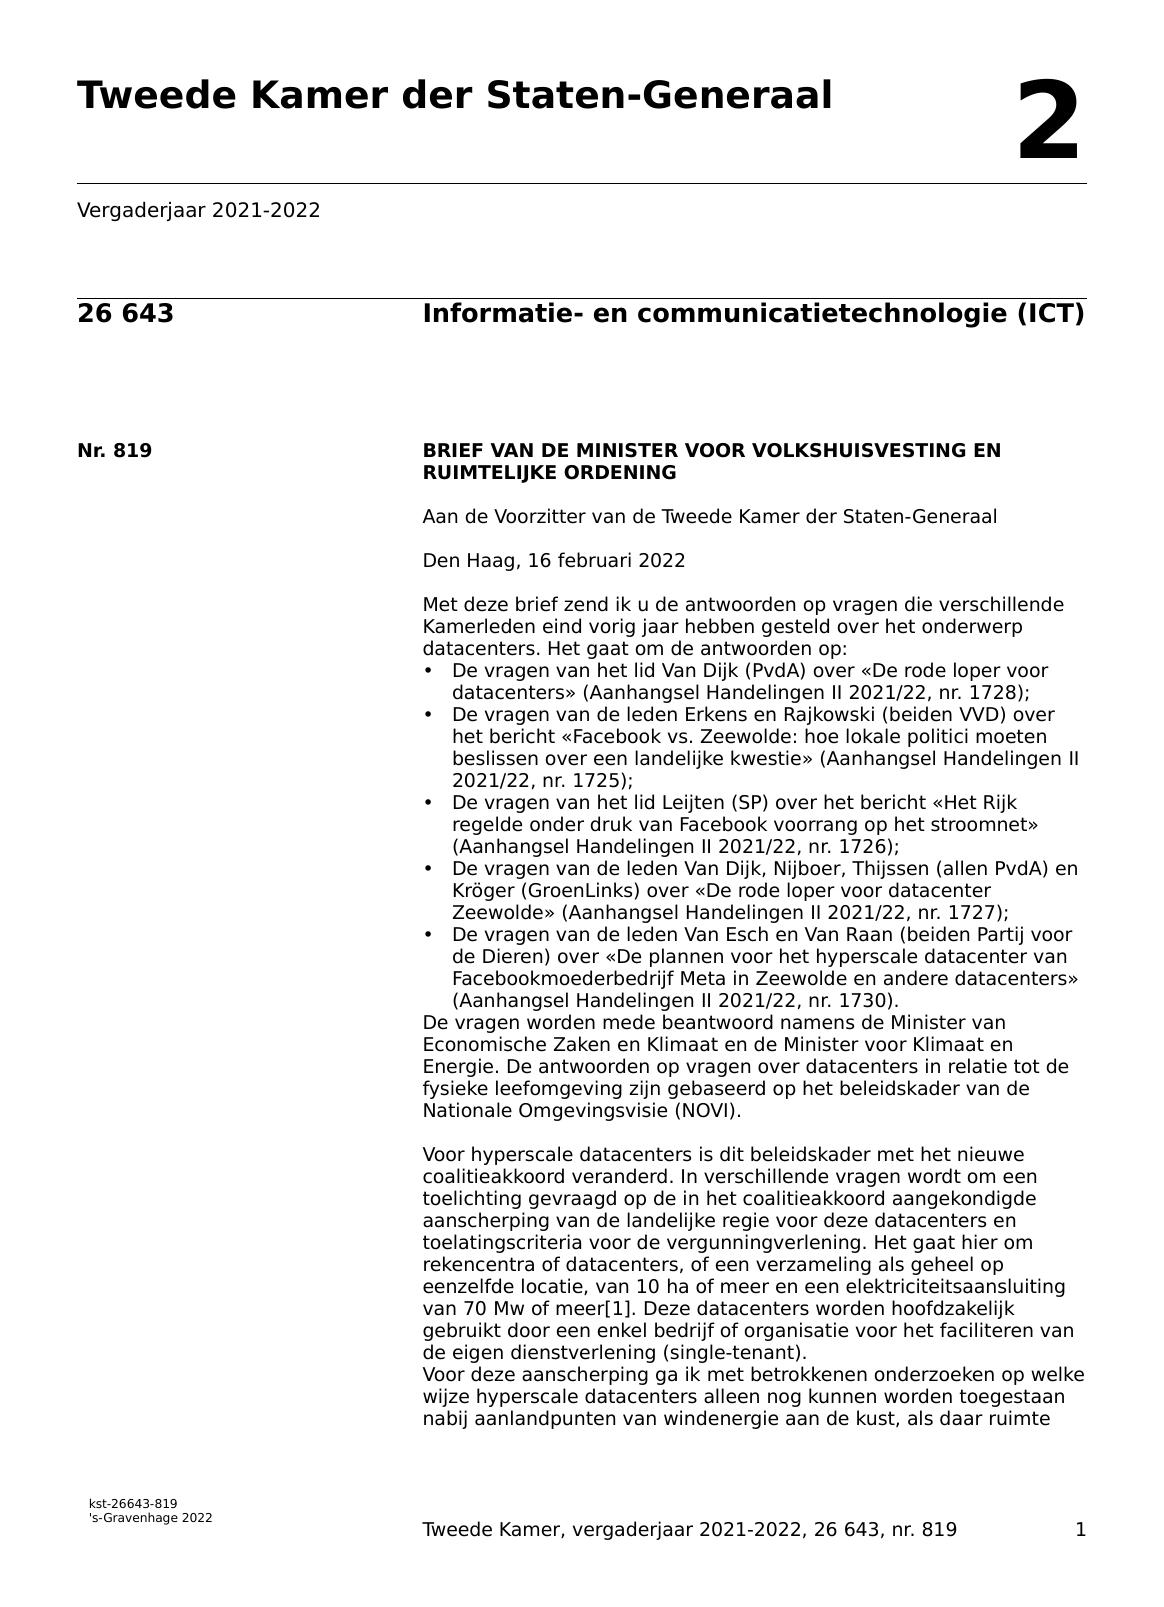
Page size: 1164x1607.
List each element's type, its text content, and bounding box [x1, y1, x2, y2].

text Voor deze aanscherping ga ik met betrokkenen onderzoeken op welke wijze hyperscale datacenters alleen nog kunnen worden toegestaan nabij aanlandpunten van windenergie aan de kust, als daar ruimte [422, 1364, 1087, 1429]
text • De vragen van het lid Van Dijk (PvdA) over «De rode loper voor datacenters» (Aanhangsel Handelingen II 2021/22, nr. 1728); [422, 660, 1087, 704]
table_header 2 [886, 59, 1087, 183]
text Met deze brief zend ik u de antwoorden op vragen die verschillende Kamerleden eind vorig jaar hebben gesteld over het onderwerp datacenters. Het gaat om de antwoorden op: [422, 594, 1087, 660]
table_header Tweede Kamer der Staten-Generaal [77, 59, 886, 183]
subtitle 26 643 Informatie- en communicatietechnologie (ICT) [77, 299, 1087, 329]
text Aan de Voorzitter van de Tweede Kamer der Staten-Generaal [422, 506, 1087, 528]
subtitle Nr. 819 BRIEF VAN DE MINISTER VOOR VOLKSHUISVESTING EN RUIMTELIJKE ORDENING [77, 440, 1087, 484]
text De vragen worden mede beantwoord namens de Minister van Economische Zaken en Klimaat en de Minister voor Klimaat en Energie. De antwoorden op vragen over datacenters in relatie tot de fysieke leefomgeving zijn gebaseerd op het beleidskader van de Nationale Omgevingsvisie (NOVI). [422, 1012, 1087, 1122]
table_cell Vergaderjaar 2021-2022 [77, 184, 1087, 298]
text Den Haag, 16 februari 2022 [422, 550, 1087, 572]
text 's-Gravenhage 2022 [88, 1511, 323, 1525]
text • De vragen van het lid Leijten (SP) over het bericht «Het Rijk regelde onder druk van Facebook voorrang op het stroomnet» (Aanhangsel Handelingen II 2021/22, nr. 1726); [422, 792, 1087, 858]
text Voor hyperscale datacenters is dit beleidskader met het nieuwe coalitieakkoord veranderd. In verschillende vragen wordt om een toelichting gevraagd op de in het coalitieakkoord aangekondigde aanscherping van de landelijke regie voor deze datacenters en toelatingscriteria voor de vergunningverlening. Het gaat hier om rekencentra of datacenters, of een verzameling als geheel op eenzelfde locatie, van 10 ha of meer en een elektriciteitsaansluiting van 70 Mw of meer[1]. Deze datacenters worden hoofdzakelijk gebruikt door een enkel bedrijf of organisatie voor het faciliteren van de eigen dienstverlening (single-tenant). [422, 1144, 1087, 1364]
text • De vragen van de leden Van Dijk, Nijboer, Thijssen (allen PvdA) en Kröger (GroenLinks) over «De rode loper voor datacenter Zeewolde» (Aanhangsel Handelingen II 2021/22, nr. 1727); [422, 858, 1087, 924]
text kst-26643-819 [88, 1497, 323, 1511]
text • De vragen van de leden Erkens en Rajkowski (beiden VVD) over het bericht «Facebook vs. Zeewolde: hoe lokale politici moeten beslissen over een landelijke kwestie» (Aanhangsel Handelingen II 2021/22, nr. 1725); [422, 704, 1087, 792]
text • De vragen van de leden Van Esch en Van Raan (beiden Partij voor de Dieren) over «De plannen voor het hyperscale datacenter van Facebookmoederbedrijf Meta in Zeewolde en andere datacenters» (Aanhangsel Handelingen II 2021/22, nr. 1730). [422, 924, 1087, 1012]
